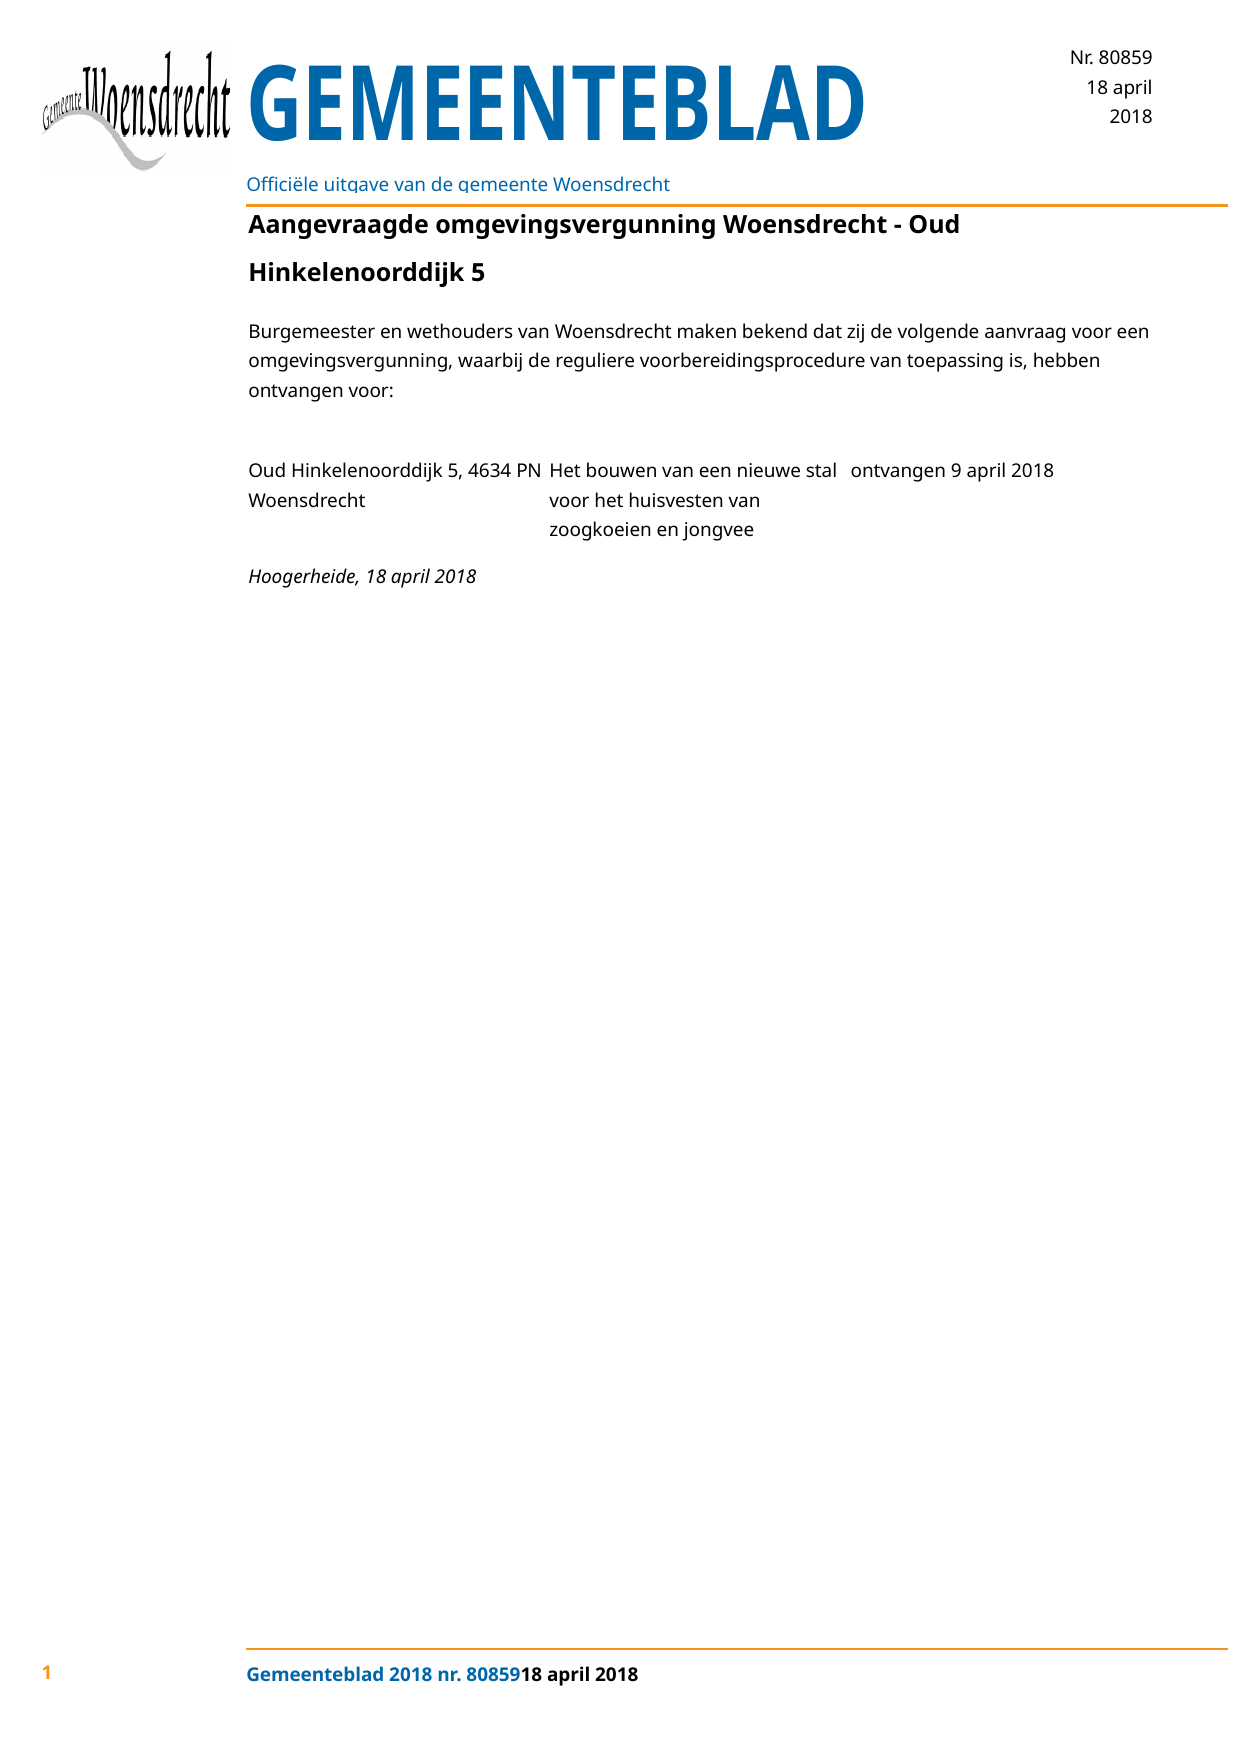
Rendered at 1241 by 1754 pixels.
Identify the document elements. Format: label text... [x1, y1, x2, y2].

text Hoogerheide, 18 april 2018 [248, 563, 1152, 589]
text Burgemeester en wethouders van Woensdrecht maken bekend dat zij de volgende aanvraag voor een omgevingsvergunning, waarbij de reguliere voorbereidingsprocedure van toepassing is, hebben ontvangen voor: [248, 318, 1152, 403]
picture [41, 47, 231, 172]
table_header Het bouwen van een nieuwe stal voor het huisvesten van zoogkoeien en jongvee [549, 457, 850, 542]
table_header ontvangen 9 april 2018 [850, 457, 1152, 542]
table_header Oud Hinkelenoorddijk 5, 4634 PN Woensdrecht [248, 457, 549, 542]
text Aangevraagde omgevingsvergunning Woensdrecht - Oud Hinkelenoorddijk 5 [248, 207, 1152, 288]
